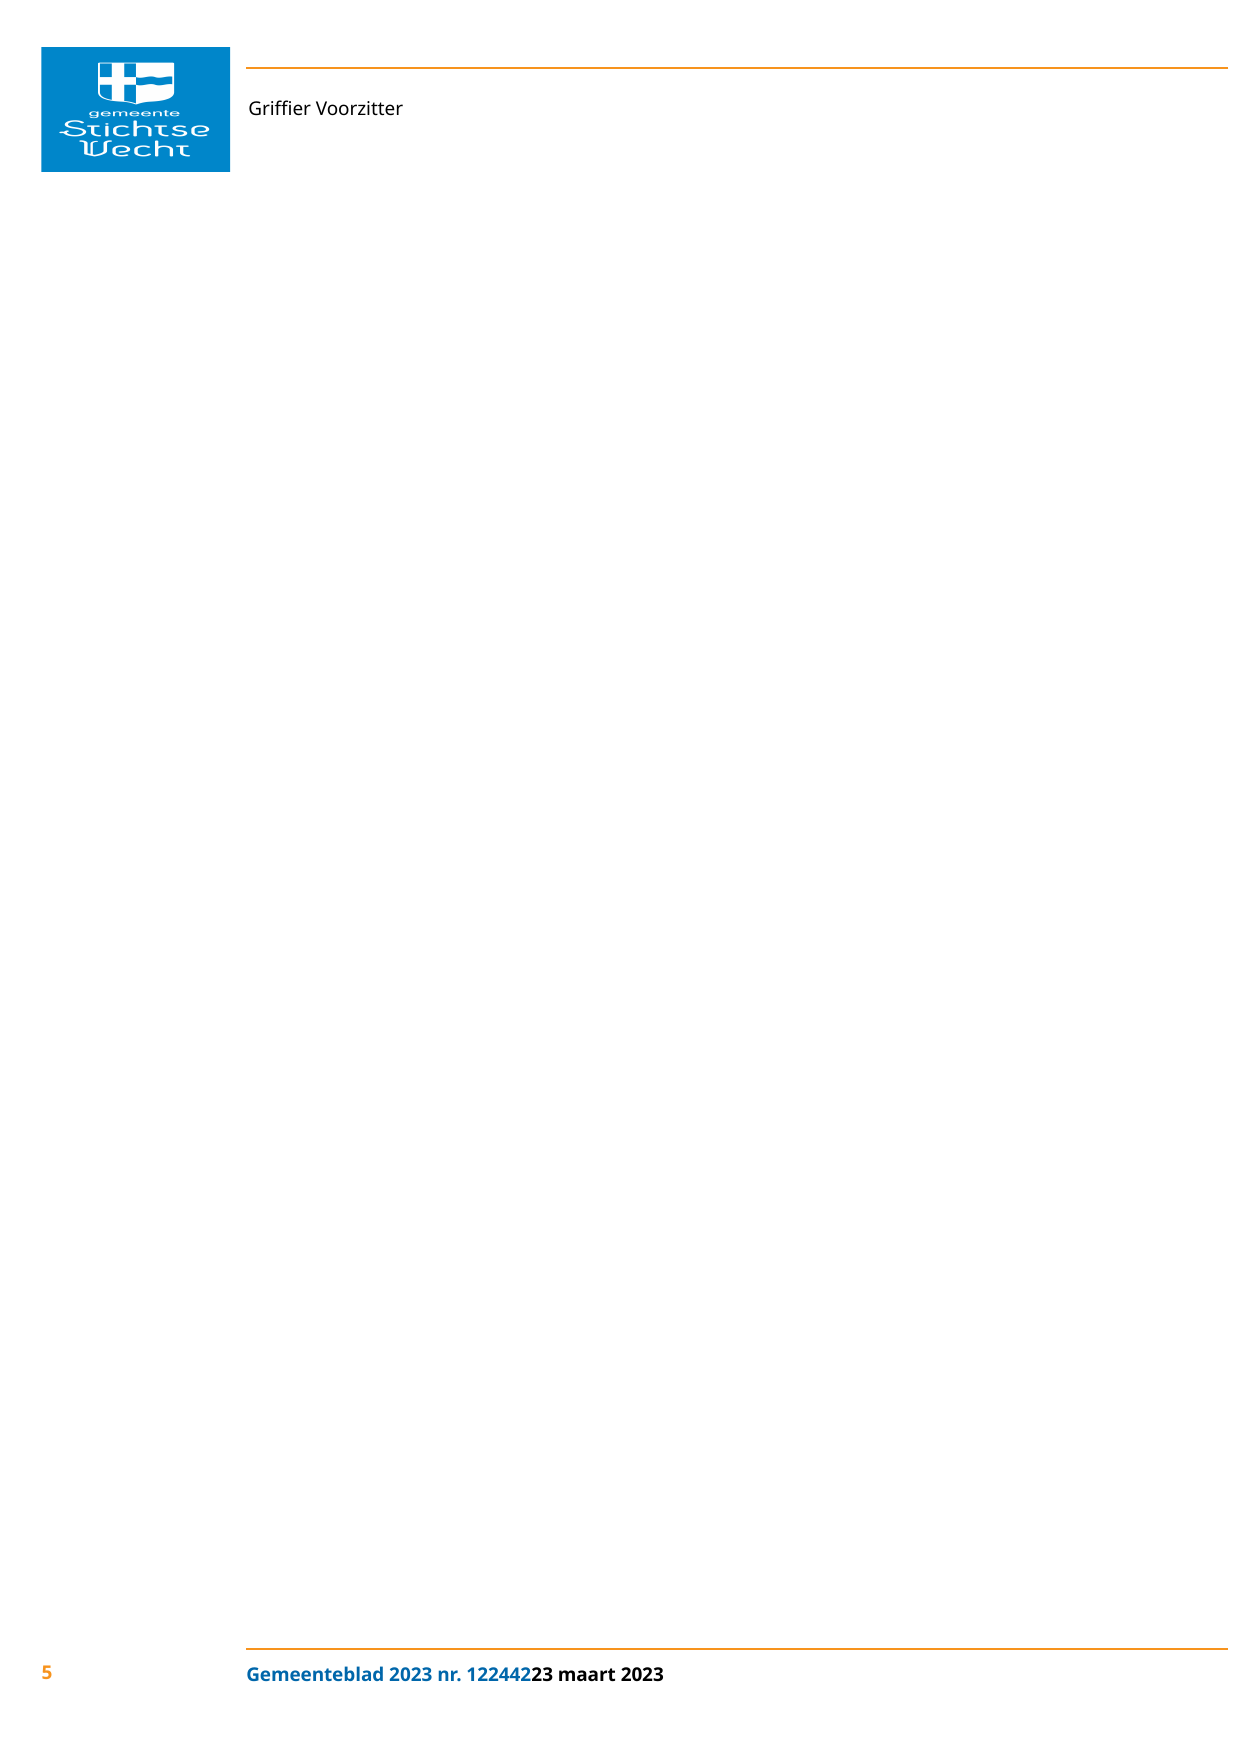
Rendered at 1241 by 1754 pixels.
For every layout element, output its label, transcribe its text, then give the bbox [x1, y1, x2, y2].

picture [137, 63, 174, 103]
picture [99, 63, 135, 101]
text Griffier Voorzitter [248, 95, 1152, 121]
